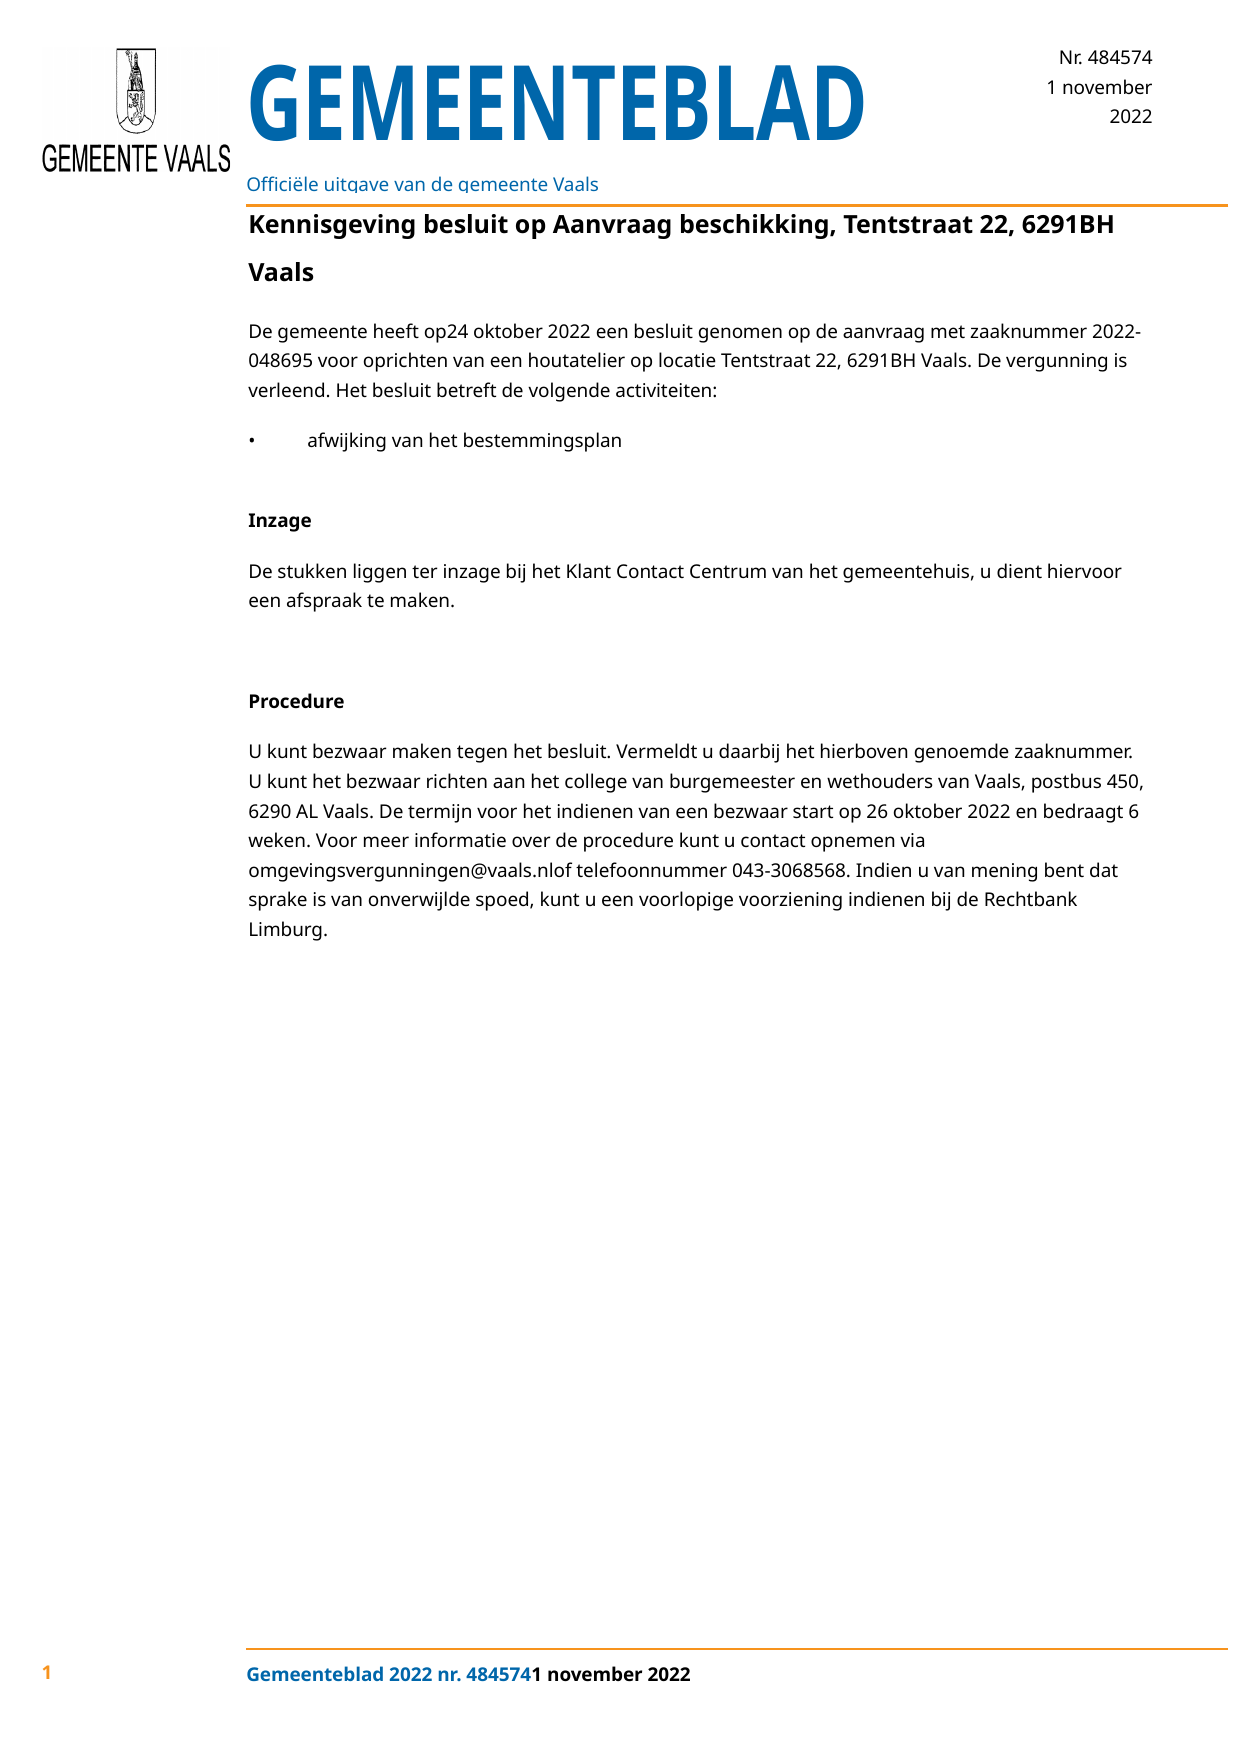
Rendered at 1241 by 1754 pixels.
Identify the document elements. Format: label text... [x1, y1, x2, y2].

text U kunt bezwaar maken tegen het besluit. Vermeldt u daarbij het hierboven genoemde zaaknummer. U kunt het bezwaar richten aan het college van burgemeester en wethouders van Vaals, postbus 450, 6290 AL Vaals. De termijn voor het indienen van een bezwaar start op 26 oktober 2022 en bedraagt 6 weken. Voor meer informatie over de procedure kunt u contact opnemen via omgevingsvergunningen@vaals.nlof telefoonnummer 043-3068568. Indien u van mening bent dat sprake is van onverwijlde spoed, kunt u een voorlopige voorziening indienen bij de Rechtbank Limburg. [248, 739, 1152, 942]
text Procedure [248, 688, 1152, 714]
list afwijking van het bestemmingsplan [248, 427, 1152, 453]
text De gemeente heeft op24 oktober 2022 een besluit genomen op de aanvraag met zaaknummer 2022-048695 voor oprichten van een houtatelier op locatie Tentstraat 22, 6291BH Vaals. De vergunning is verleend. Het besluit betreft de volgende activiteiten: [248, 318, 1152, 403]
picture [41, 47, 231, 172]
text Kennisgeving besluit op Aanvraag beschikking, Tentstraat 22, 6291BH Vaals [248, 207, 1152, 288]
text De stukken liggen ter inzage bij het Klant Contact Centrum van het gemeentehuis, u dient hiervoor een afspraak te maken. [248, 558, 1152, 613]
text Inzage [248, 507, 1152, 533]
